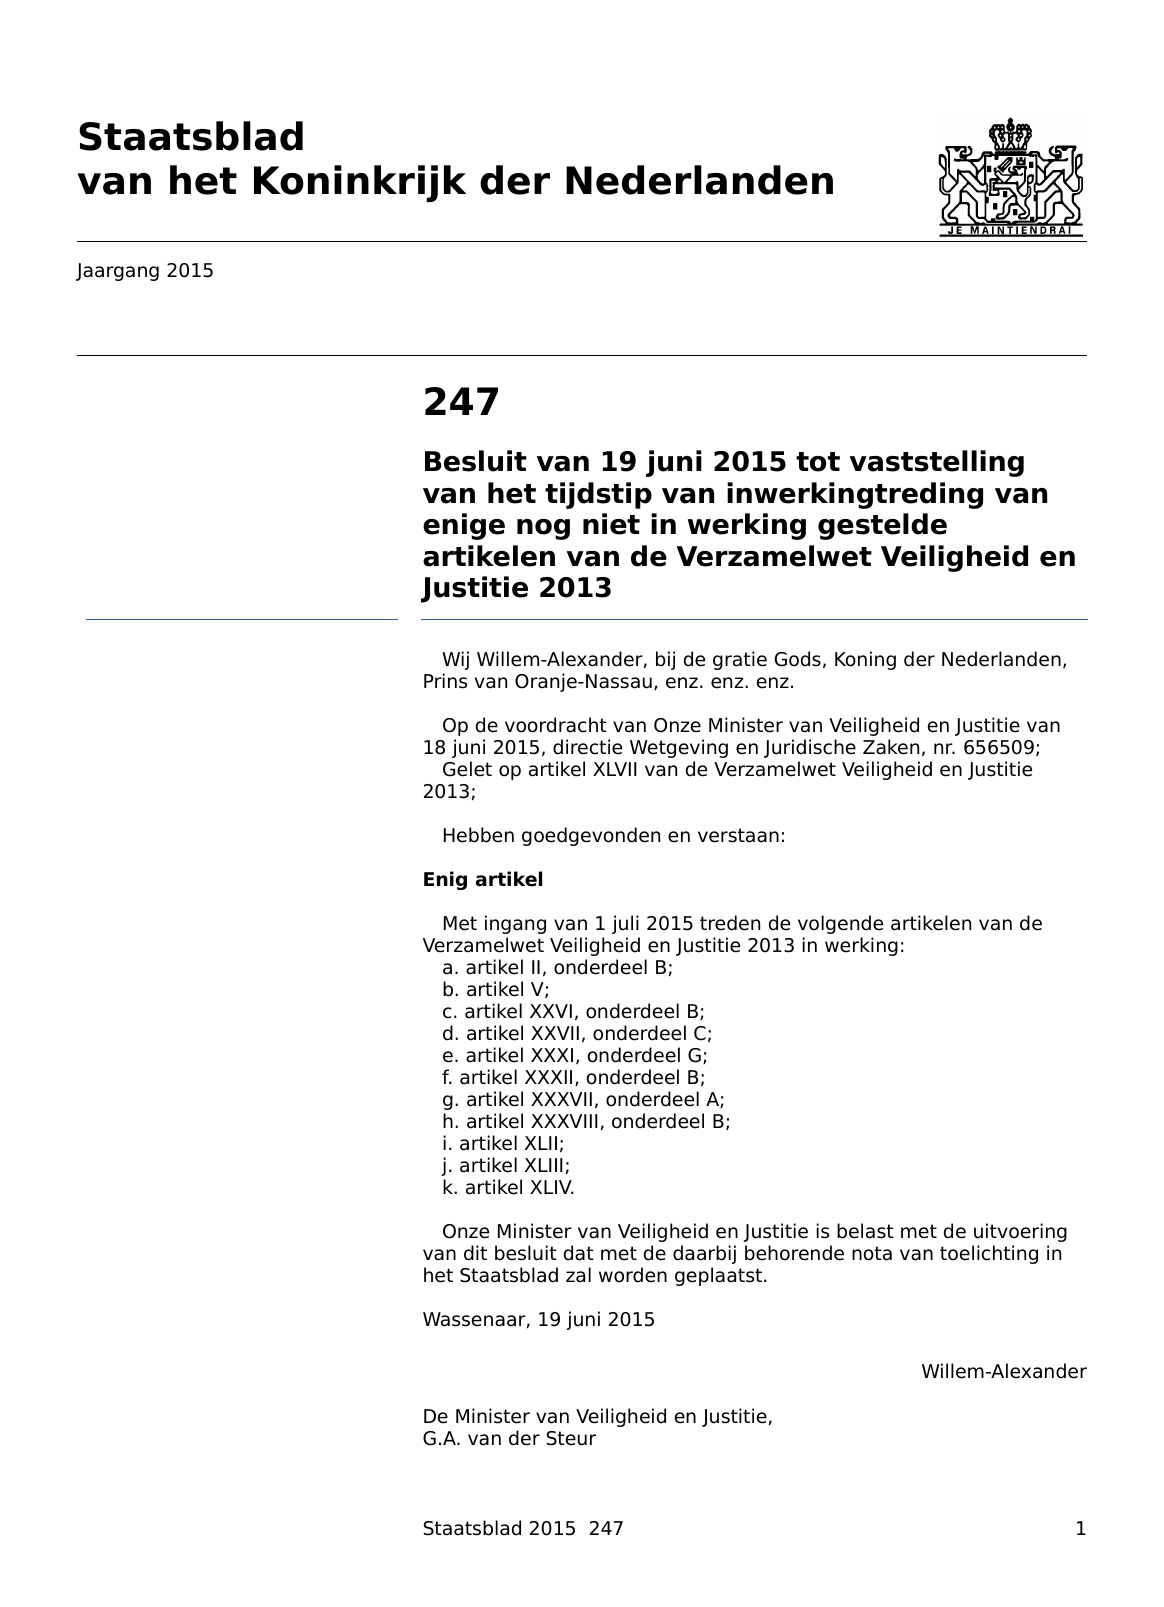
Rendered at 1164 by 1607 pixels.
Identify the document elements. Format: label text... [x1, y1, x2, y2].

text Wij Willem-Alexander, bij de gratie Gods, Koning der Nederlanden, Prins van Oranje-Nassau, enz. enz. enz. [422, 649, 1087, 693]
text Onze Minister van Veiligheid en Justitie is belast met de uitvoering van dit besluit dat met de daarbij behorende nota van toelichting in het Staatsblad zal worden geplaatst. [422, 1221, 1087, 1287]
text Besluit van 19 juni 2015 tot vaststelling van het tijdstip van inwerkingtreding van enige nog niet in werking gestelde artikelen van de Verzamelwet Veiligheid en Justitie 2013 [422, 447, 1087, 604]
text c. artikel XXVI, onderdeel B; [422, 1001, 1087, 1023]
subtitle 247 [422, 381, 1087, 424]
picture [936, 115, 1087, 240]
text Wassenaar, 19 juni 2015 [422, 1309, 1087, 1331]
text h. artikel XXXVIII, onderdeel B; [422, 1111, 1087, 1133]
text g. artikel XXXVII, onderdeel A; [422, 1089, 1087, 1111]
text Hebben goedgevonden en verstaan: [422, 825, 1087, 847]
subtitle Enig artikel [422, 869, 1087, 891]
table_cell Jaargang 2015 [77, 242, 1087, 355]
text j. artikel XLIII; [422, 1155, 1087, 1177]
text k. artikel XLIV. [422, 1177, 1087, 1199]
table_header [886, 100, 1087, 241]
text e. artikel XXXI, onderdeel G; [422, 1045, 1087, 1067]
text De Minister van Veiligheid en Justitie, G.A. van der Steur [422, 1406, 1087, 1449]
text Willem-Alexander [422, 1361, 1087, 1383]
table_header Staatsblad van het Koninkrijk der Nederlanden [77, 100, 886, 241]
text d. artikel XXVII, onderdeel C; [422, 1023, 1087, 1045]
text b. artikel V; [422, 979, 1087, 1001]
text Gelet op artikel XLVII van de Verzamelwet Veiligheid en Justitie 2013; [422, 759, 1087, 803]
text Met ingang van 1 juli 2015 treden de volgende artikelen van de Verzamelwet Veiligheid en Justitie 2013 in werking: [422, 913, 1087, 957]
text a. artikel II, onderdeel B; [422, 957, 1087, 979]
text i. artikel XLII; [422, 1133, 1087, 1155]
text f. artikel XXXII, onderdeel B; [422, 1067, 1087, 1089]
text Op de voordracht van Onze Minister van Veiligheid en Justitie van 18 juni 2015, directie Wetgeving en Juridische Zaken, nr. 656509; [422, 715, 1087, 759]
